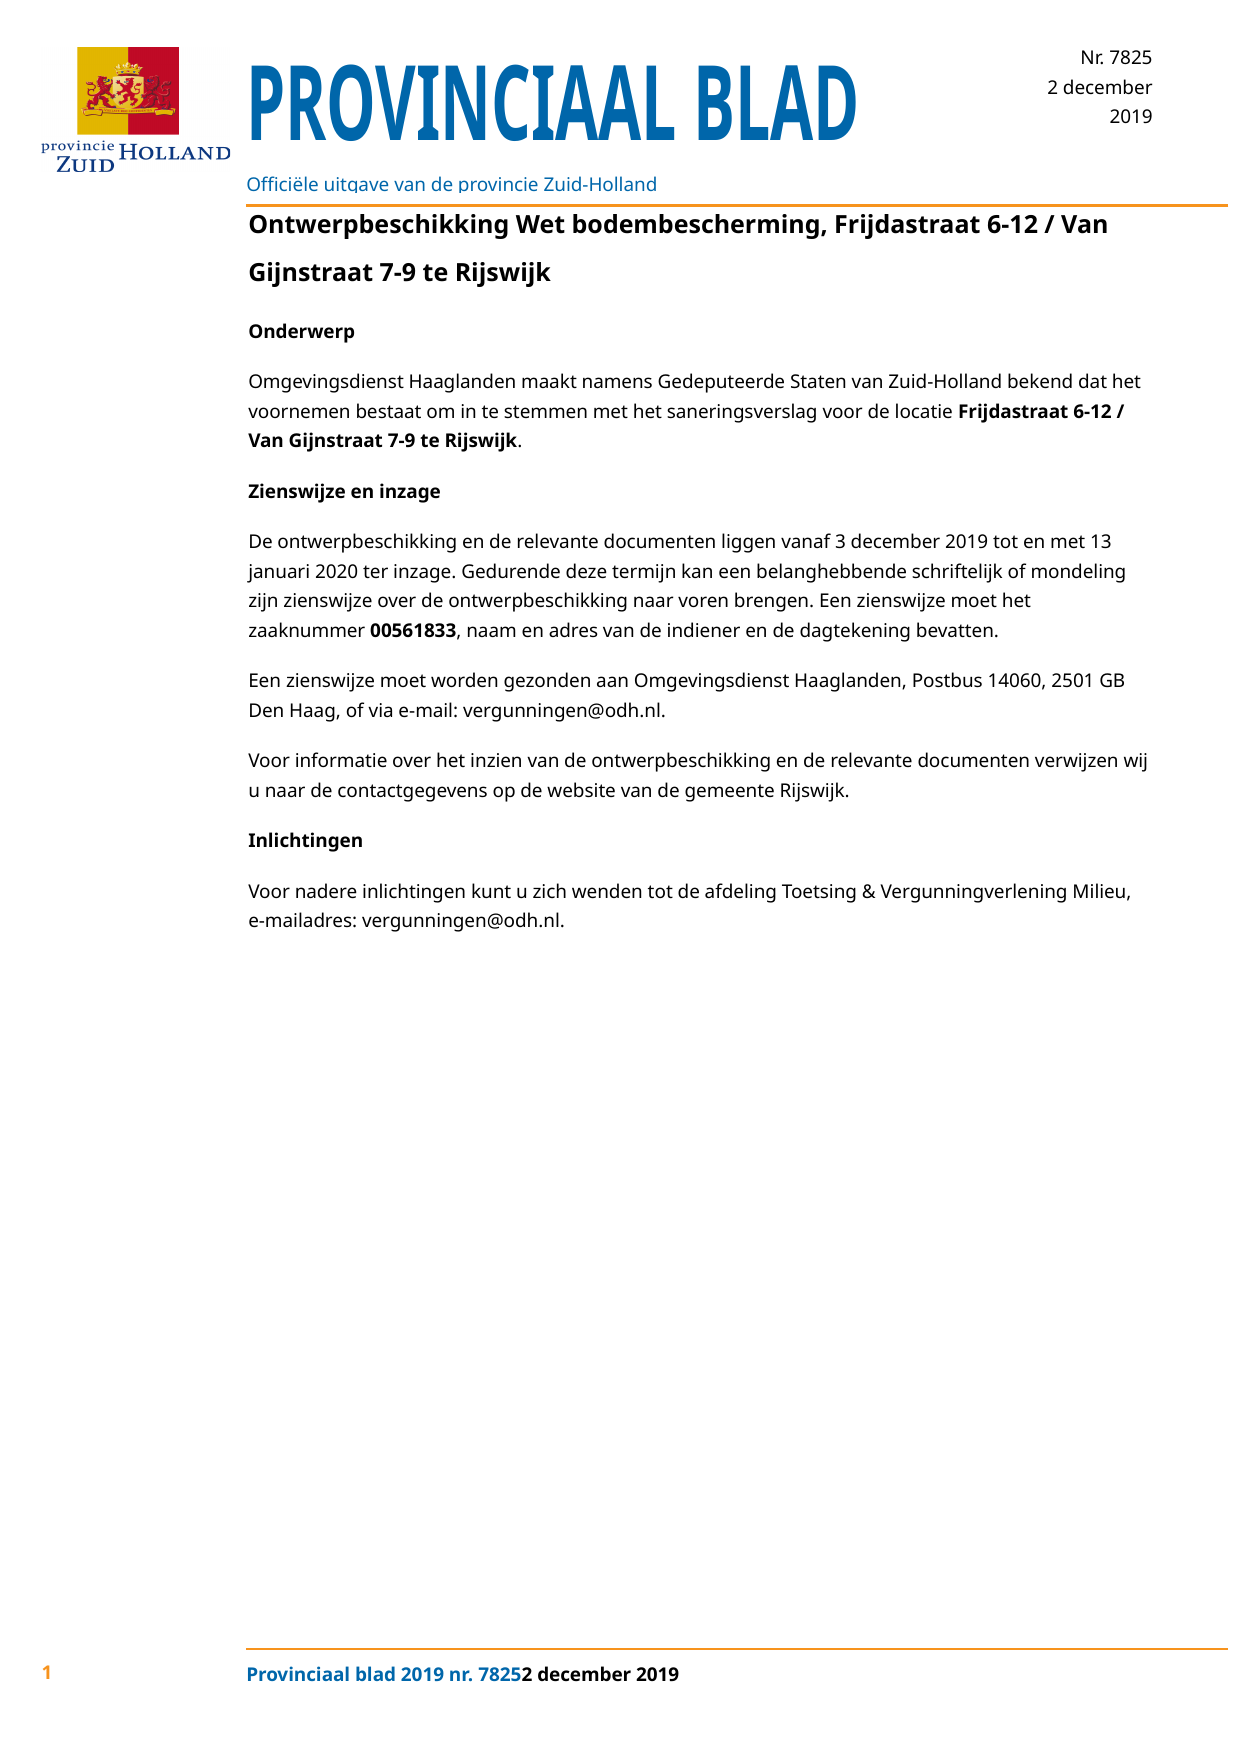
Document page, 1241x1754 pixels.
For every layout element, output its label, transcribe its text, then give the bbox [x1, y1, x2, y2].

text De ontwerpbeschikking en de relevante documenten liggen vanaf 3 december 2019 tot en met 13 januari 2020 ter inzage. Gedurende deze termijn kan een belanghebbende schriftelijk of mondeling zijn zienswijze over de ontwerpbeschikking naar voren brengen. Een zienswijze moet het zaaknummer 00561833, naam en adres van de indiener en de dagtekening bevatten. [248, 528, 1152, 643]
text Voor informatie over het inzien van de ontwerpbeschikking en de relevante documenten verwijzen wij u naar de contactgegevens op de website van de gemeente Rijswijk. [248, 747, 1152, 803]
picture [41, 47, 231, 172]
text Voor nadere inlichtingen kunt u zich wenden tot de afdeling Toetsing & Vergunningverlening Milieu, e-mailadres: vergunningen@odh.nl. [248, 878, 1152, 933]
text Een zienswijze moet worden gezonden aan Omgevingsdienst Haaglanden, Postbus 14060, 2501 GB Den Haag, of via e-mail: vergunningen@odh.nl. [248, 667, 1152, 723]
text Zienswijze en inzage [248, 478, 1152, 504]
text Inlichtingen [248, 827, 1152, 853]
text Omgevingsdienst Haaglanden maakt namens Gedeputeerde Staten van Zuid-Holland bekend dat het voornemen bestaat om in te stemmen met het saneringsverslag voor de locatie Frijdastraat 6-12 / Van Gijnstraat 7-9 te Rijswijk. [248, 368, 1152, 453]
text Onderwerp [248, 318, 1152, 344]
text Ontwerpbeschikking Wet bodembescherming, Frijdastraat 6-12 / Van Gijnstraat 7-9 te Rijswijk [248, 207, 1152, 288]
